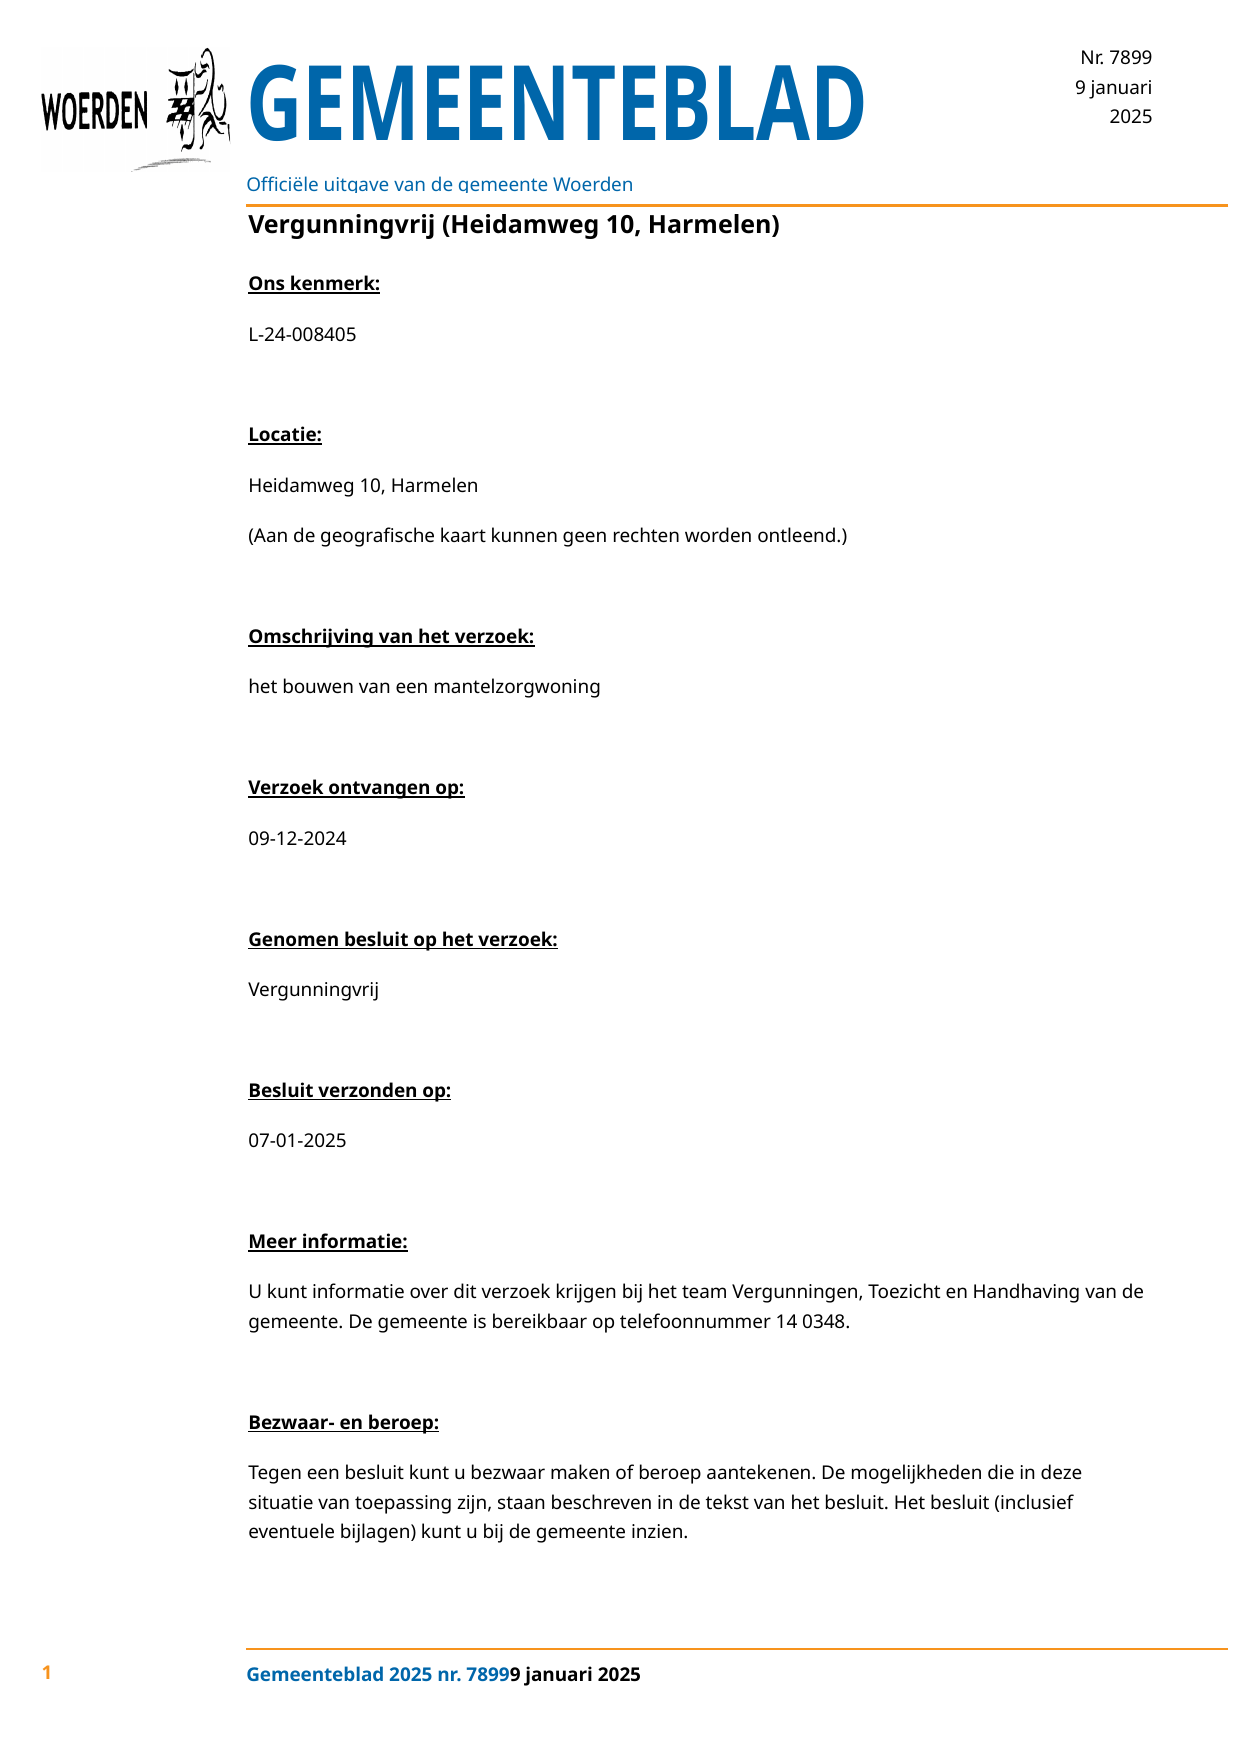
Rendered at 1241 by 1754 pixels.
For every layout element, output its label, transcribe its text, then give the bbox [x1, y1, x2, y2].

text Omschrijving van het verzoek: [248, 623, 1152, 649]
text 07-01-2025 [248, 1127, 1152, 1153]
text het bouwen van een mantelzorgwoning [248, 674, 1152, 699]
text Verzoek ontvangen op: [248, 774, 1152, 800]
text Locatie: [248, 422, 1152, 447]
picture [41, 47, 231, 172]
text Besluit verzonden op: [248, 1077, 1152, 1103]
text Genomen besluit op het verzoek: [248, 926, 1152, 951]
text Heidamweg 10, Harmelen [248, 472, 1152, 498]
text L-24-008405 [248, 321, 1152, 346]
text Vergunningvrij [248, 976, 1152, 1002]
text 09-12-2024 [248, 825, 1152, 851]
text Bezwaar- en beroep: [248, 1409, 1152, 1435]
text Vergunningvrij (Heidamweg 10, Harmelen) [248, 207, 1152, 241]
text Tegen een besluit kunt u bezwaar maken of beroep aantekenen. De mogelijkheden die in deze situatie van toepassing zijn, staan beschreven in de tekst van het besluit. Het besluit (inclusief eventuele bijlagen) kunt u bij de gemeente inzien. [248, 1459, 1152, 1544]
text (Aan de geografische kaart kunnen geen rechten worden ontleend.) [248, 522, 1152, 548]
text Ons kenmerk: [248, 270, 1152, 296]
text U kunt informatie over dit verzoek krijgen bij het team Vergunningen, Toezicht en Handhaving van de gemeente. De gemeente is bereikbaar op telefoonnummer 14 0348. [248, 1279, 1152, 1334]
text Meer informatie: [248, 1228, 1152, 1254]
